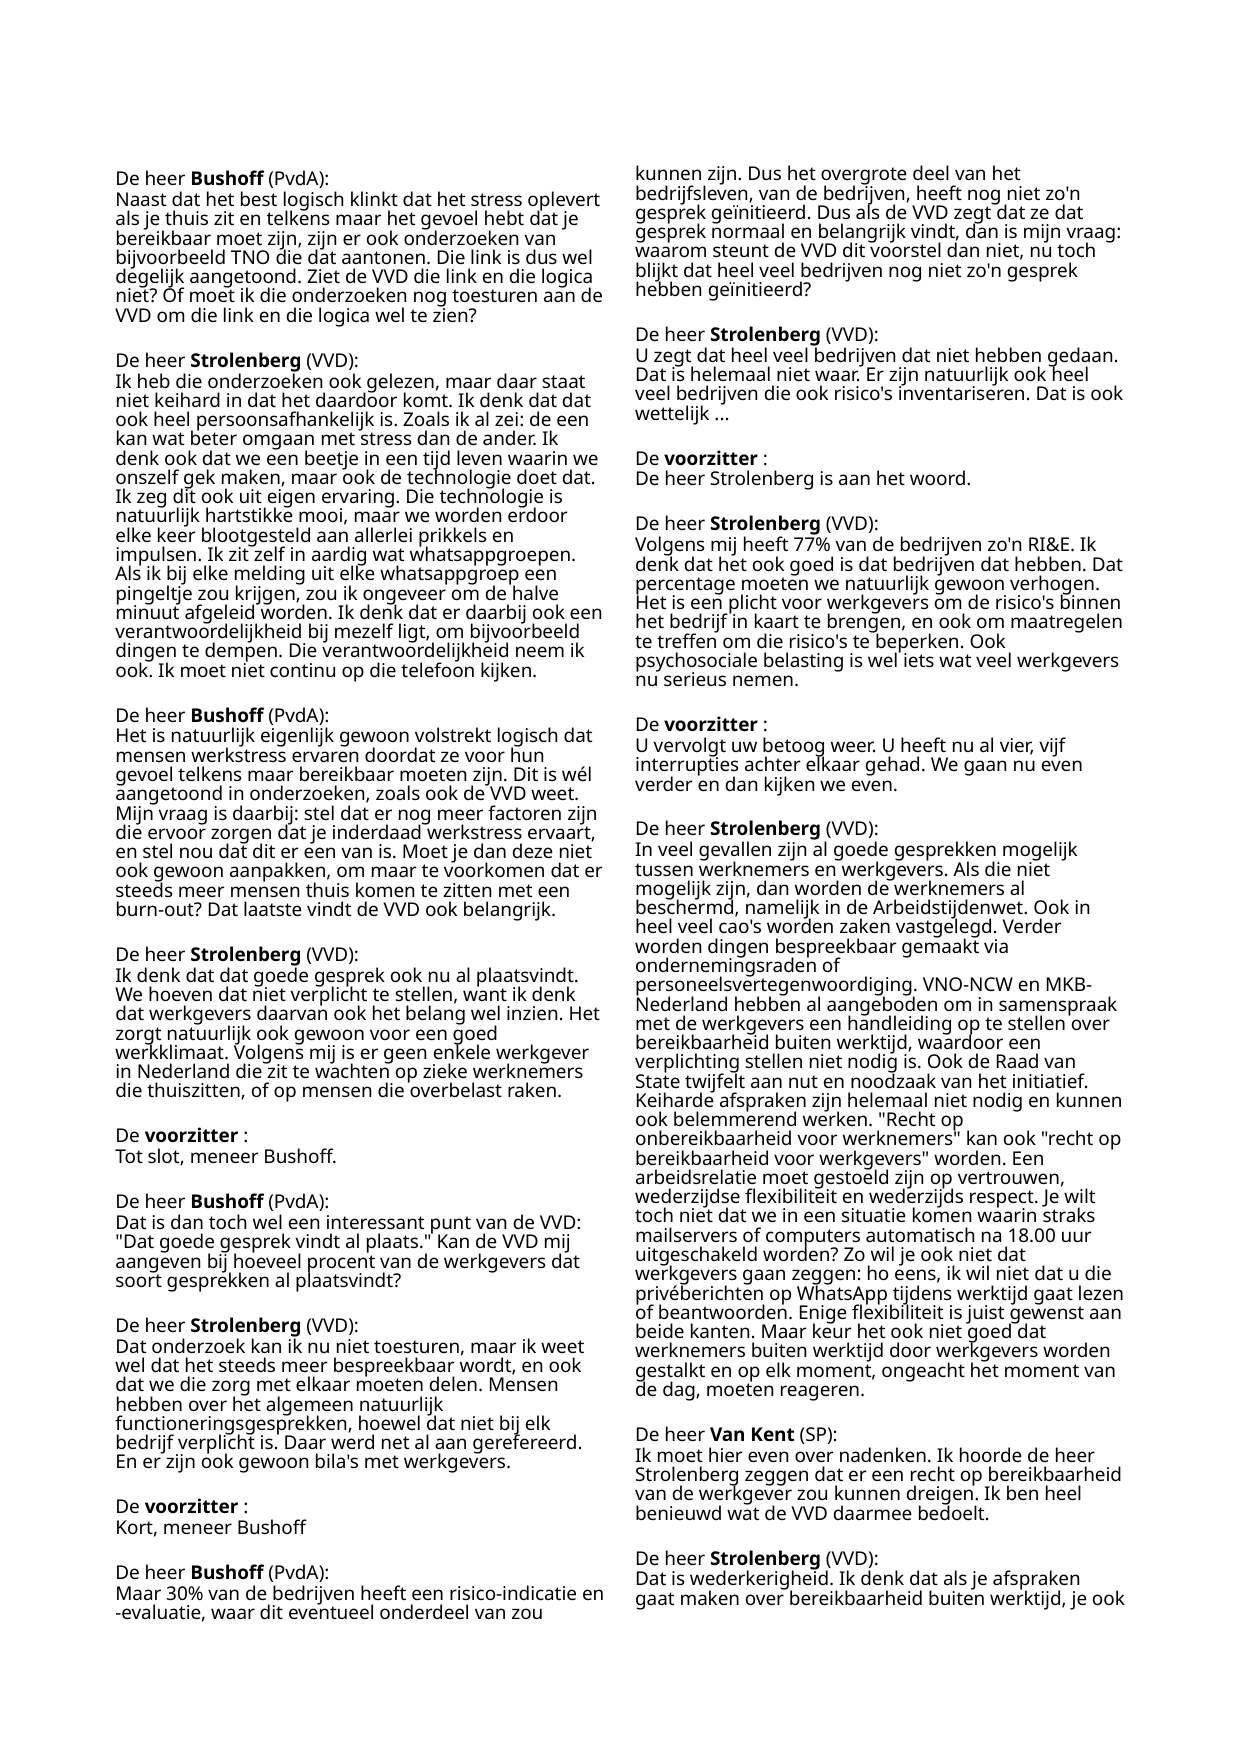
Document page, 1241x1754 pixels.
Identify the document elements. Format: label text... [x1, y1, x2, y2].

text Kort, meneer Bushoff [115, 1519, 605, 1538]
text Dat onderzoek kan ik nu niet toesturen, maar ik weet wel dat het steeds meer bespreekbaar wordt, en ook dat we die zorg met elkaar moeten delen. Mensen hebben over het algemeen natuurlijk functioneringsgesprekken, hoewel dat niet bij elk bedrijf verplicht is. Daar werd net al aan gerefereerd. En er zijn ook gewoon bila's met werkgevers. [115, 1338, 605, 1473]
text Naast dat het best logisch klinkt dat het stress oplevert als je thuis zit en telkens maar het gevoel hebt dat je bereikbaar moet zijn, zijn er ook onderzoeken van bijvoorbeeld TNO die dat aantonen. Die link is dus wel degelijk aangetoond. Ziet de VVD die link en die logica niet? Of moet ik die onderzoeken nog toesturen aan de VVD om die link en die logica wel te zien? [115, 191, 605, 326]
text U zegt dat heel veel bedrijven dat niet hebben gedaan. Dat is helemaal niet waar. Er zijn natuurlijk ook heel veel bedrijven die ook risico's inventariseren. Dat is ook wettelijk ... [635, 347, 1125, 424]
text De heer Strolenberg (VVD): [635, 511, 1125, 536]
text De heer Strolenberg is aan het woord. [635, 470, 1125, 490]
text Ik moet hier even over nadenken. Ik hoorde de heer Strolenberg zeggen dat er een recht op bereikbaarheid van de werkgever zou kunnen dreigen. Ik ben heel benieuwd wat de VVD daarmee bedoelt. [635, 1447, 1125, 1524]
text Dat is wederkerigheid. Ik denk dat als je afspraken gaat maken over bereikbaarheid buiten werktijd, je ook [635, 1570, 1125, 1609]
text De heer Strolenberg (VVD): [115, 1312, 605, 1338]
text De voorzitter : [115, 1122, 605, 1148]
text Het is natuurlijk eigenlijk gewoon volstrekt logisch dat mensen werkstress ervaren doordat ze voor hun gevoel telkens maar bereikbaar moeten zijn. Dit is wél aangetoond in onderzoeken, zoals ook de VVD weet. Mijn vraag is daarbij: stel dat er nog meer factoren zijn die ervoor zorgen dat je inderdaad werkstress ervaart, en stel nou dat dit er een van is. Moet je dan deze niet ook gewoon aanpakken, om maar te voorkomen dat er steeds meer mensen thuis komen te zitten met een burn-out? Dat laatste vindt de VVD ook belangrijk. [115, 727, 605, 920]
text De heer Bushoff (PvdA): [115, 702, 605, 727]
text De heer Bushoff (PvdA): [115, 1559, 605, 1585]
text De heer Van Kent (SP): [635, 1421, 1125, 1447]
text De heer Strolenberg (VVD): [115, 347, 605, 373]
text U vervolgt uw betoog weer. U heeft nu al vier, vijf interrupties achter elkaar gehad. We gaan nu even verder en dan kijken we even. [635, 737, 1125, 795]
text De heer Bushoff (PvdA): [115, 165, 605, 191]
text De heer Bushoff (PvdA): [115, 1188, 605, 1214]
text kunnen zijn. Dus het overgrote deel van het bedrijfsleven, van de bedrijven, heeft nog niet zo'n gesprek geïnitieerd. Dus als de VVD zegt dat ze dat gesprek normaal en belangrijk vindt, dan is mijn vraag: waarom steunt de VVD dit voorstel dan niet, nu toch blijkt dat heel veel bedrijven nog niet zo'n gesprek hebben geïnitieerd? [635, 165, 1125, 300]
text De heer Strolenberg (VVD): [635, 321, 1125, 347]
text Tot slot, meneer Bushoff. [115, 1148, 605, 1167]
text Dat is dan toch wel een interessant punt van de VVD: "Dat goede gesprek vindt al plaats." Kan de VVD mij aangeven bij hoeveel procent van de werkgevers dat soort gesprekken al plaatsvindt? [115, 1214, 605, 1291]
text Maar 30% van de bedrijven heeft een risico-indicatie en -evaluatie, waar dit eventueel onderdeel van zou [115, 1585, 605, 1623]
text De voorzitter : [635, 711, 1125, 737]
text In veel gevallen zijn al goede gesprekken mogelijk tussen werknemers en werkgevers. Als die niet mogelijk zijn, dan worden de werknemers al beschermd, namelijk in de Arbeidstijdenwet. Ook in heel veel cao's worden zaken vastgelegd. Verder worden dingen bespreekbaar gemaakt via ondernemingsraden of personeelsvertegenwoordiging. VNO-NCW en MKB-Nederland hebben al aangeboden om in samenspraak met de werkgevers een handleiding op te stellen over bereikbaarheid buiten werktijd, waardoor een verplichting stellen niet nodig is. Ook de Raad van State twijfelt aan nut en noodzaak van het initiatief. Keiharde afspraken zijn helemaal niet nodig en kunnen ook belemmerend werken. "Recht op onbereikbaarheid voor werknemers" kan ook "recht op bereikbaarheid voor werkgevers" worden. Een arbeidsrelatie moet gestoeld zijn op vertrouwen, wederzijdse flexibiliteit en wederzijds respect. Je wilt toch niet dat we in een situatie komen waarin straks mailservers of computers automatisch na 18.00 uur uitgeschakeld worden? Zo wil je ook niet dat werkgevers gaan zeggen: ho eens, ik wil niet dat u die privéberichten op WhatsApp tijdens werktijd gaat lezen of beantwoorden. Enige flexibiliteit is juist gewenst aan beide kanten. Maar keur het ook niet goed dat werknemers buiten werktijd door werkgevers worden gestalkt en op elk moment, ongeacht het moment van de dag, moeten reageren. [635, 841, 1125, 1400]
text De heer Strolenberg (VVD): [635, 1545, 1125, 1570]
text Volgens mij heeft 77% van de bedrijven zo'n RI&E. Ik denk dat het ook goed is dat bedrijven dat hebben. Dat percentage moeten we natuurlijk gewoon verhogen. Het is een plicht voor werkgevers om de risico's binnen het bedrijf in kaart te brengen, en ook om maatregelen te treffen om die risico's te beperken. Ook psychosociale belasting is wel iets wat veel werkgevers nu serieus nemen. [635, 536, 1125, 690]
text De heer Strolenberg (VVD): [115, 941, 605, 967]
text Ik heb die onderzoeken ook gelezen, maar daar staat niet keihard in dat het daardoor komt. Ik denk dat dat ook heel persoonsafhankelijk is. Zoals ik al zei: de een kan wat beter omgaan met stress dan de ander. Ik denk ook dat we een beetje in een tijd leven waarin we onszelf gek maken, maar ook de technologie doet dat. Ik zeg dit ook uit eigen ervaring. Die technologie is natuurlijk hartstikke mooi, maar we worden erdoor elke keer blootgesteld aan allerlei prikkels en impulsen. Ik zit zelf in aardig wat whatsappgroepen. Als ik bij elke melding uit elke whatsappgroep een pingeltje zou krijgen, zou ik ongeveer om de halve minuut afgeleid worden. Ik denk dat er daarbij ook een verantwoordelijkheid bij mezelf ligt, om bijvoorbeeld dingen te dempen. Die verantwoordelijkheid neem ik ook. Ik moet niet continu op die telefoon kijken. [115, 373, 605, 681]
text Ik denk dat dat goede gesprek ook nu al plaatsvindt. We hoeven dat niet verplicht te stellen, want ik denk dat werkgevers daarvan ook het belang wel inzien. Het zorgt natuurlijk ook gewoon voor een goed werkklimaat. Volgens mij is er geen enkele werkgever in Nederland die zit te wachten op zieke werknemers die thuiszitten, of op mensen die overbelast raken. [115, 967, 605, 1102]
text De heer Strolenberg (VVD): [635, 816, 1125, 841]
text De voorzitter : [115, 1493, 605, 1519]
text De voorzitter : [635, 445, 1125, 470]
